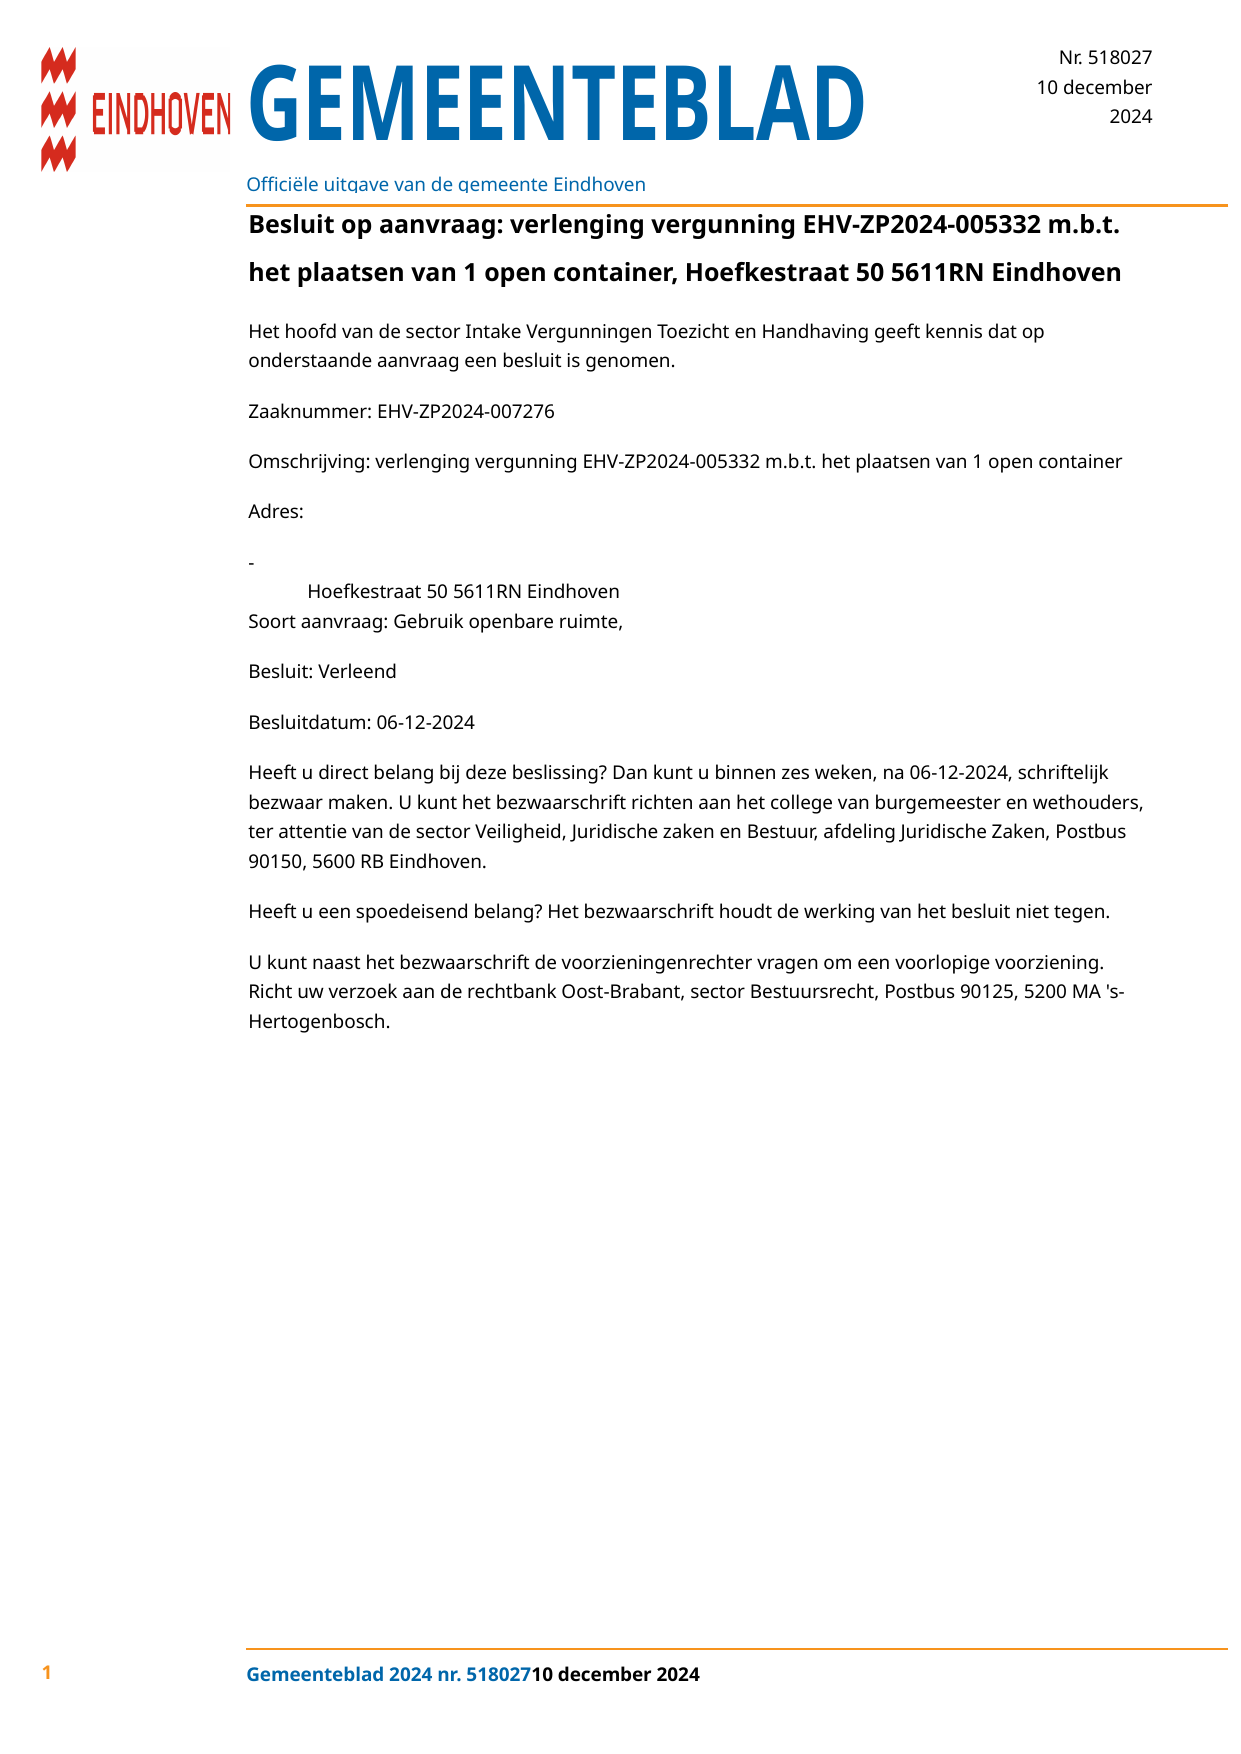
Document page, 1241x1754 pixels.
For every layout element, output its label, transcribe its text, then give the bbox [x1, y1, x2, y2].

picture [41, 47, 231, 172]
list Hoefkestraat 50 5611RN Eindhoven [248, 579, 1152, 604]
text Adres: [248, 499, 1152, 524]
text Omschrijving: verlenging vergunning EHV-ZP2024-005332 m.b.t. het plaatsen van 1 open container [248, 448, 1152, 474]
text Soort aanvraag: Gebruik openbare ruimte, [248, 608, 1152, 634]
text U kunt naast het bezwaarschrift de voorzieningenrechter vragen om een voorlopige voorziening. Richt uw verzoek aan de rechtbank Oost-Brabant, sector Bestuursrecht, Postbus 90125, 5200 MA 's-Hertogenbosch. [248, 949, 1152, 1034]
text Heeft u direct belang bij deze beslissing? Dan kunt u binnen zes weken, na 06-12-2024, schriftelijk bezwaar maken. U kunt het bezwaarschrift richten aan het college van burgemeester en wethouders, ter attentie van de sector Veiligheid, Juridische zaken en Bestuur, afdeling Juridische Zaken, Postbus 90150, 5600 RB Eindhoven. [248, 759, 1152, 874]
text Zaaknummer: EHV-ZP2024-007276 [248, 398, 1152, 424]
text Heeft u een spoedeisend belang? Het bezwaarschrift houdt de werking van het besluit niet tegen. [248, 899, 1152, 924]
text Besluit: Verleend [248, 659, 1152, 684]
text Besluit op aanvraag: verlenging vergunning EHV-ZP2024-005332 m.b.t. het plaatsen van 1 open container, Hoefkestraat 50 5611RN Eindhoven [248, 207, 1152, 288]
text Besluitdatum: 06-12-2024 [248, 709, 1152, 735]
text Het hoofd van de sector Intake Vergunningen Toezicht en Handhaving geeft kennis dat op onderstaande aanvraag een besluit is genomen. [248, 318, 1152, 373]
